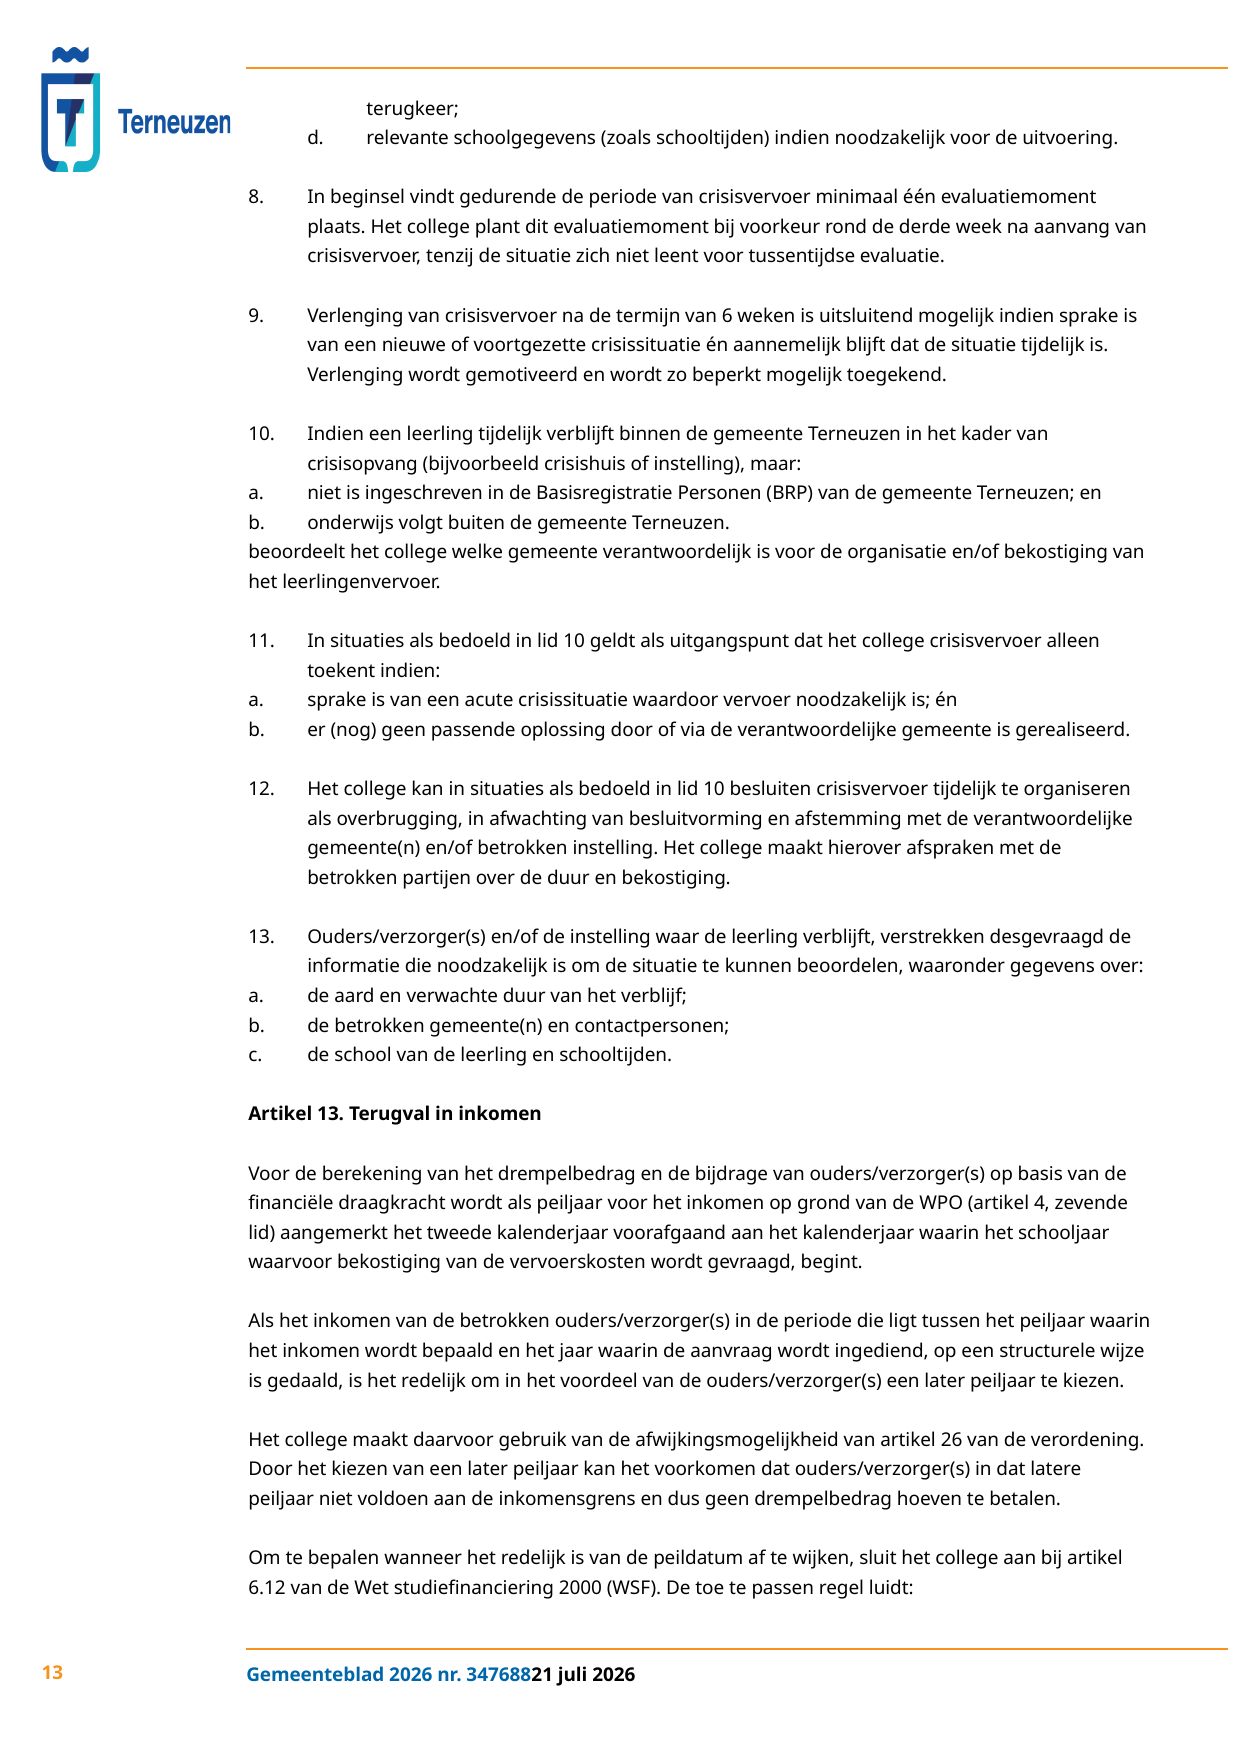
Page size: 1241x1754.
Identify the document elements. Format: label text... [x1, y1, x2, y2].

text Het college maakt daarvoor gebruik van de afwijkingsmogelijkheid van artikel 26 van de verordening. Door het kiezen van een later peiljaar kan het voorkomen dat ouders/verzorger(s) in dat latere peiljaar niet voldoen aan de inkomensgrens en dus geen drempelbedrag hoeven te betalen. [248, 1426, 1152, 1511]
list Indien een leerling tijdelijk verblijft binnen de gemeente Terneuzen in het kader van crisisopvang (bijvoorbeeld crisishuis of instelling), maar: [248, 420, 1152, 476]
list de school van de leerling en schooltijden. [248, 1041, 1152, 1067]
list In situaties als bedoeld in lid 10 geldt als uitgangspunt dat het college crisisvervoer alleen toekent indien: [248, 627, 1152, 683]
text Om te bepalen wanneer het redelijk is van de peildatum af te wijken, sluit het college aan bij artikel 6.12 van de Wet studiefinanciering 2000 (WSF). De toe te passen regel luidt: [248, 1544, 1152, 1600]
list In beginsel vindt gedurende de periode van crisisvervoer minimaal één evaluatiemoment plaats. Het college plant dit evaluatiemoment bij voorkeur rond de derde week na aanvang van crisisvervoer, tenzij de situatie zich niet leent voor tussentijdse evaluatie. [248, 183, 1152, 268]
text Artikel 13. Terugval in inkomen [248, 1101, 1152, 1126]
text Voor de berekening van het drempelbedrag en de bijdrage van ouders/verzorger(s) op basis van de financiële draagkracht wordt als peiljaar voor het inkomen op grond van de WPO (artikel 4, zevende lid) aangemerkt het tweede kalenderjaar voorafgaand aan het kalenderjaar waarin het schooljaar waarvoor bekostiging van de vervoerskosten wordt gevraagd, begint. [248, 1160, 1152, 1274]
list er (nog) geen passende oplossing door of via de verantwoordelijke gemeente is gerealiseerd. [248, 716, 1152, 742]
list Ouders/verzorger(s) en/of de instelling waar de leerling verblijft, verstrekken desgevraagd de informatie die noodzakelijk is om de situatie te kunnen beoordelen, waaronder gegevens over: [248, 923, 1152, 978]
list Het college kan in situaties als bedoeld in lid 10 besluiten crisisvervoer tijdelijk te organiseren als overbrugging, in afwachting van besluitvorming en afstemming met de verantwoordelijke gemeente(n) en/of betrokken instelling. Het college maakt hierover afspraken met de betrokken partijen over de duur en bekostiging. [248, 775, 1152, 890]
list Verlenging van crisisvervoer na de termijn van 6 weken is uitsluitend mogelijk indien sprake is van een nieuwe of voortgezette crisissituatie én aannemelijk blijft dat de situatie tijdelijk is. Verlenging wordt gemotiveerd en wordt zo beperkt mogelijk toegekend. [248, 302, 1152, 387]
list sprake is van een acute crisissituatie waardoor vervoer noodzakelijk is; én [248, 686, 1152, 712]
text beoordeelt het college welke gemeente verantwoordelijk is voor de organisatie en/of bekostiging van het leerlingenvervoer. [248, 538, 1152, 594]
list terugkeer; [307, 95, 1152, 121]
picture [41, 47, 231, 172]
list onderwijs volgt buiten de gemeente Terneuzen. [248, 509, 1152, 535]
list de aard en verwachte duur van het verblijf; [248, 982, 1152, 1008]
list relevante schoolgegevens (zoals schooltijden) indien noodzakelijk voor de uitvoering. [307, 124, 1152, 150]
list de betrokken gemeente(n) en contactpersonen; [248, 1012, 1152, 1038]
text Als het inkomen van de betrokken ouders/verzorger(s) in de periode die ligt tussen het peiljaar waarin het inkomen wordt bepaald en het jaar waarin de aanvraag wordt ingediend, op een structurele wijze is gedaald, is het redelijk om in het voordeel van de ouders/verzorger(s) een later peiljaar te kiezen. [248, 1308, 1152, 1393]
list niet is ingeschreven in de Basisregistratie Personen (BRP) van de gemeente Terneuzen; en [248, 479, 1152, 505]
